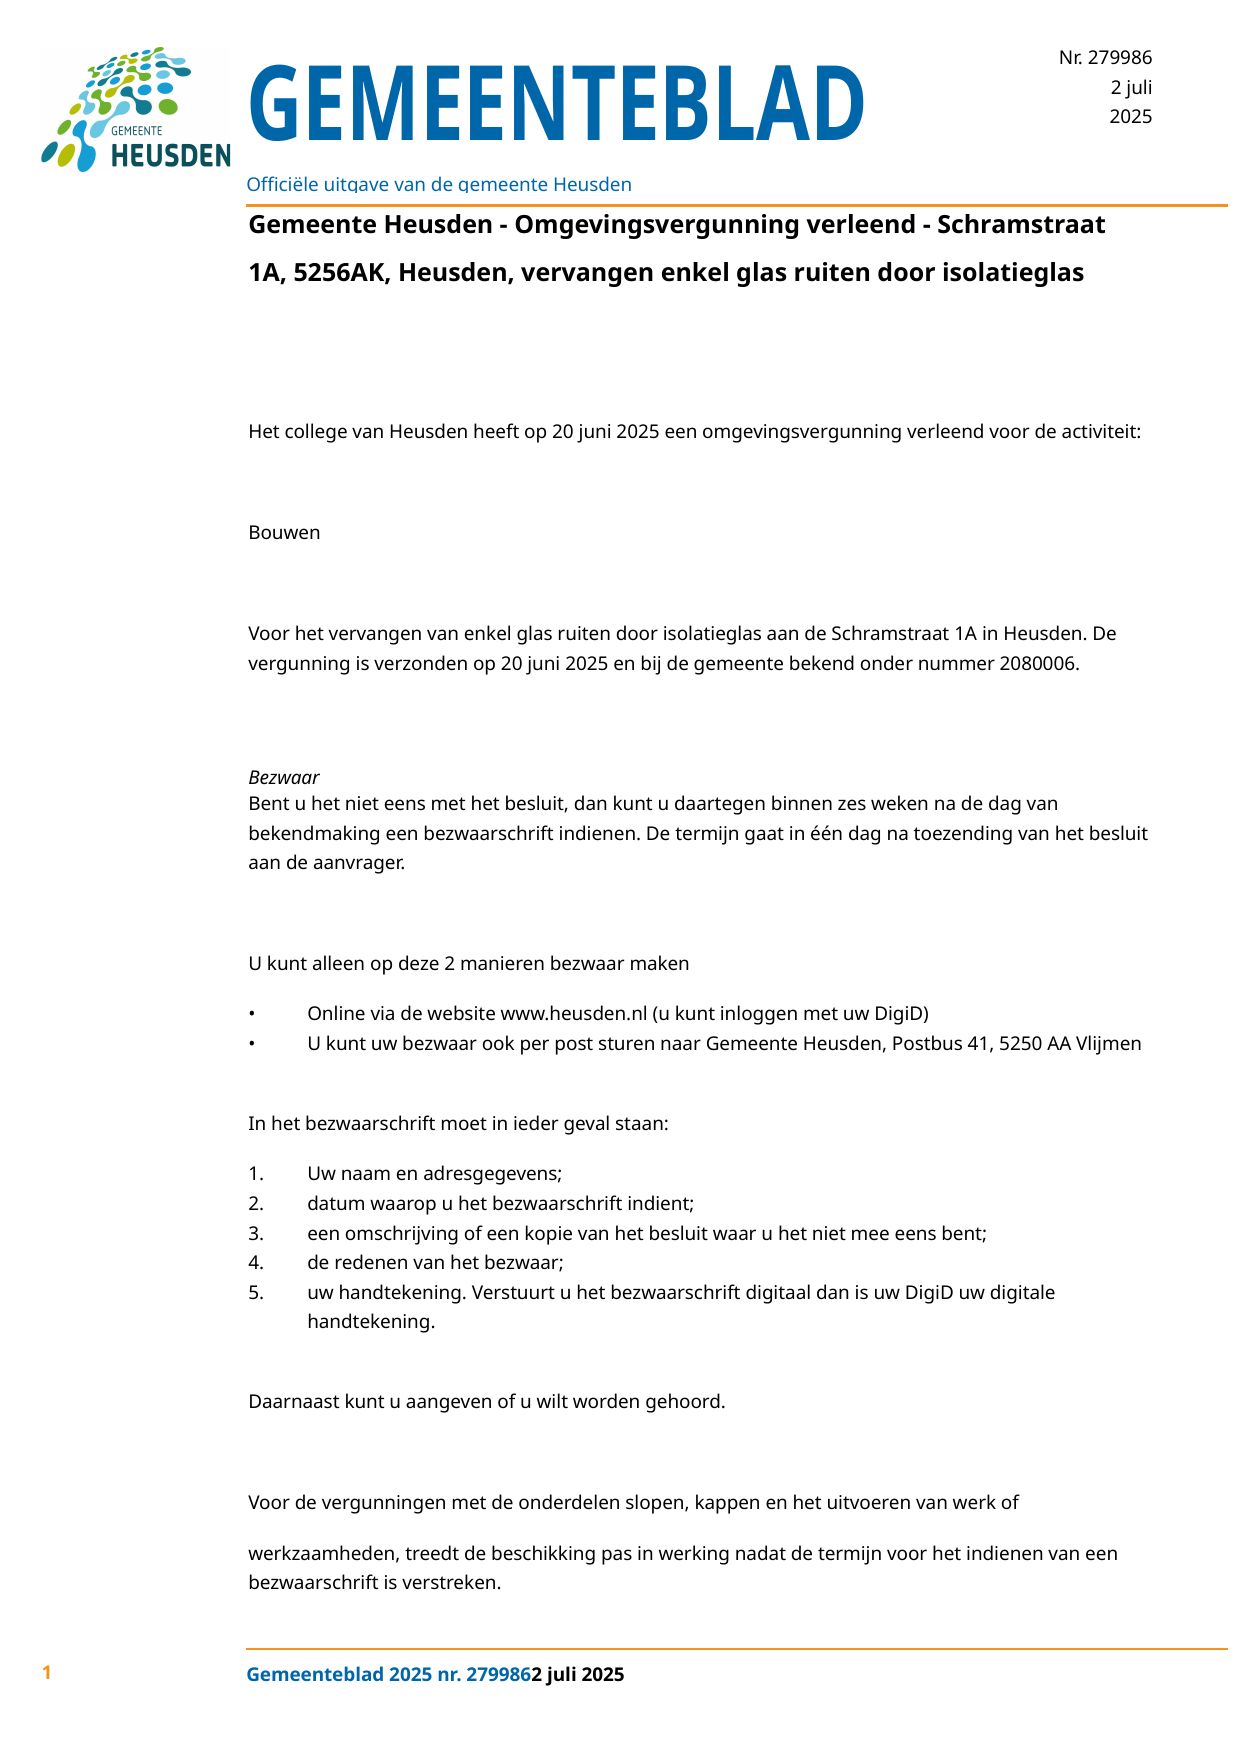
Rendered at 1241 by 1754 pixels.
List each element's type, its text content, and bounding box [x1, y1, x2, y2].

text Gemeente Heusden - Omgevingsvergunning verleend - Schramstraat 1A, 5256AK, Heusden, vervangen enkel glas ruiten door isolatieglas [248, 207, 1152, 288]
list de redenen van het bezwaar; [248, 1249, 1152, 1275]
text Voor het vervangen van enkel glas ruiten door isolatieglas aan de Schramstraat 1A in Heusden. De vergunning is verzonden op 20 juni 2025 en bij de gemeente bekend onder nummer 2080006. [248, 620, 1152, 676]
list uw handtekening. Verstuurt u het bezwaarschrift digitaal dan is uw DigiD uw digitale handtekening. [248, 1279, 1152, 1334]
text U kunt alleen op deze 2 manieren bezwaar maken [248, 950, 1152, 976]
text In het bezwaarschrift moet in ieder geval staan: [248, 1110, 1152, 1136]
picture [41, 47, 231, 172]
text Bezwaar [248, 764, 1152, 790]
text Bouwen [248, 519, 1152, 545]
text Daarnaast kunt u aangeven of u wilt worden gehoord. [248, 1388, 1152, 1414]
list U kunt uw bezwaar ook per post sturen naar Gemeente Heusden, Postbus 41, 5250 AA Vlijmen [248, 1030, 1152, 1056]
text Bent u het niet eens met het besluit, dan kunt u daartegen binnen zes weken na de dag van bekendmaking een bezwaarschrift indienen. De termijn gaat in één dag na toezending van het besluit aan de aanvrager. [248, 790, 1152, 875]
list Online via de website www.heusden.nl (u kunt inloggen met uw DigiD) [248, 1001, 1152, 1026]
list Uw naam en adresgegevens; [248, 1161, 1152, 1186]
list datum waarop u het bezwaarschrift indient; [248, 1190, 1152, 1216]
text werkzaamheden, treedt de beschikking pas in werking nadat de termijn voor het indienen van een bezwaarschrift is verstreken. [248, 1540, 1152, 1595]
text Voor de vergunningen met de onderdelen slopen, kappen en het uitvoeren van werk of [248, 1489, 1152, 1515]
text Het college van Heusden heeft op 20 juni 2025 een omgevingsvergunning verleend voor de activiteit: [248, 419, 1152, 444]
list een omschrijving of een kopie van het besluit waar u het niet mee eens bent; [248, 1220, 1152, 1245]
